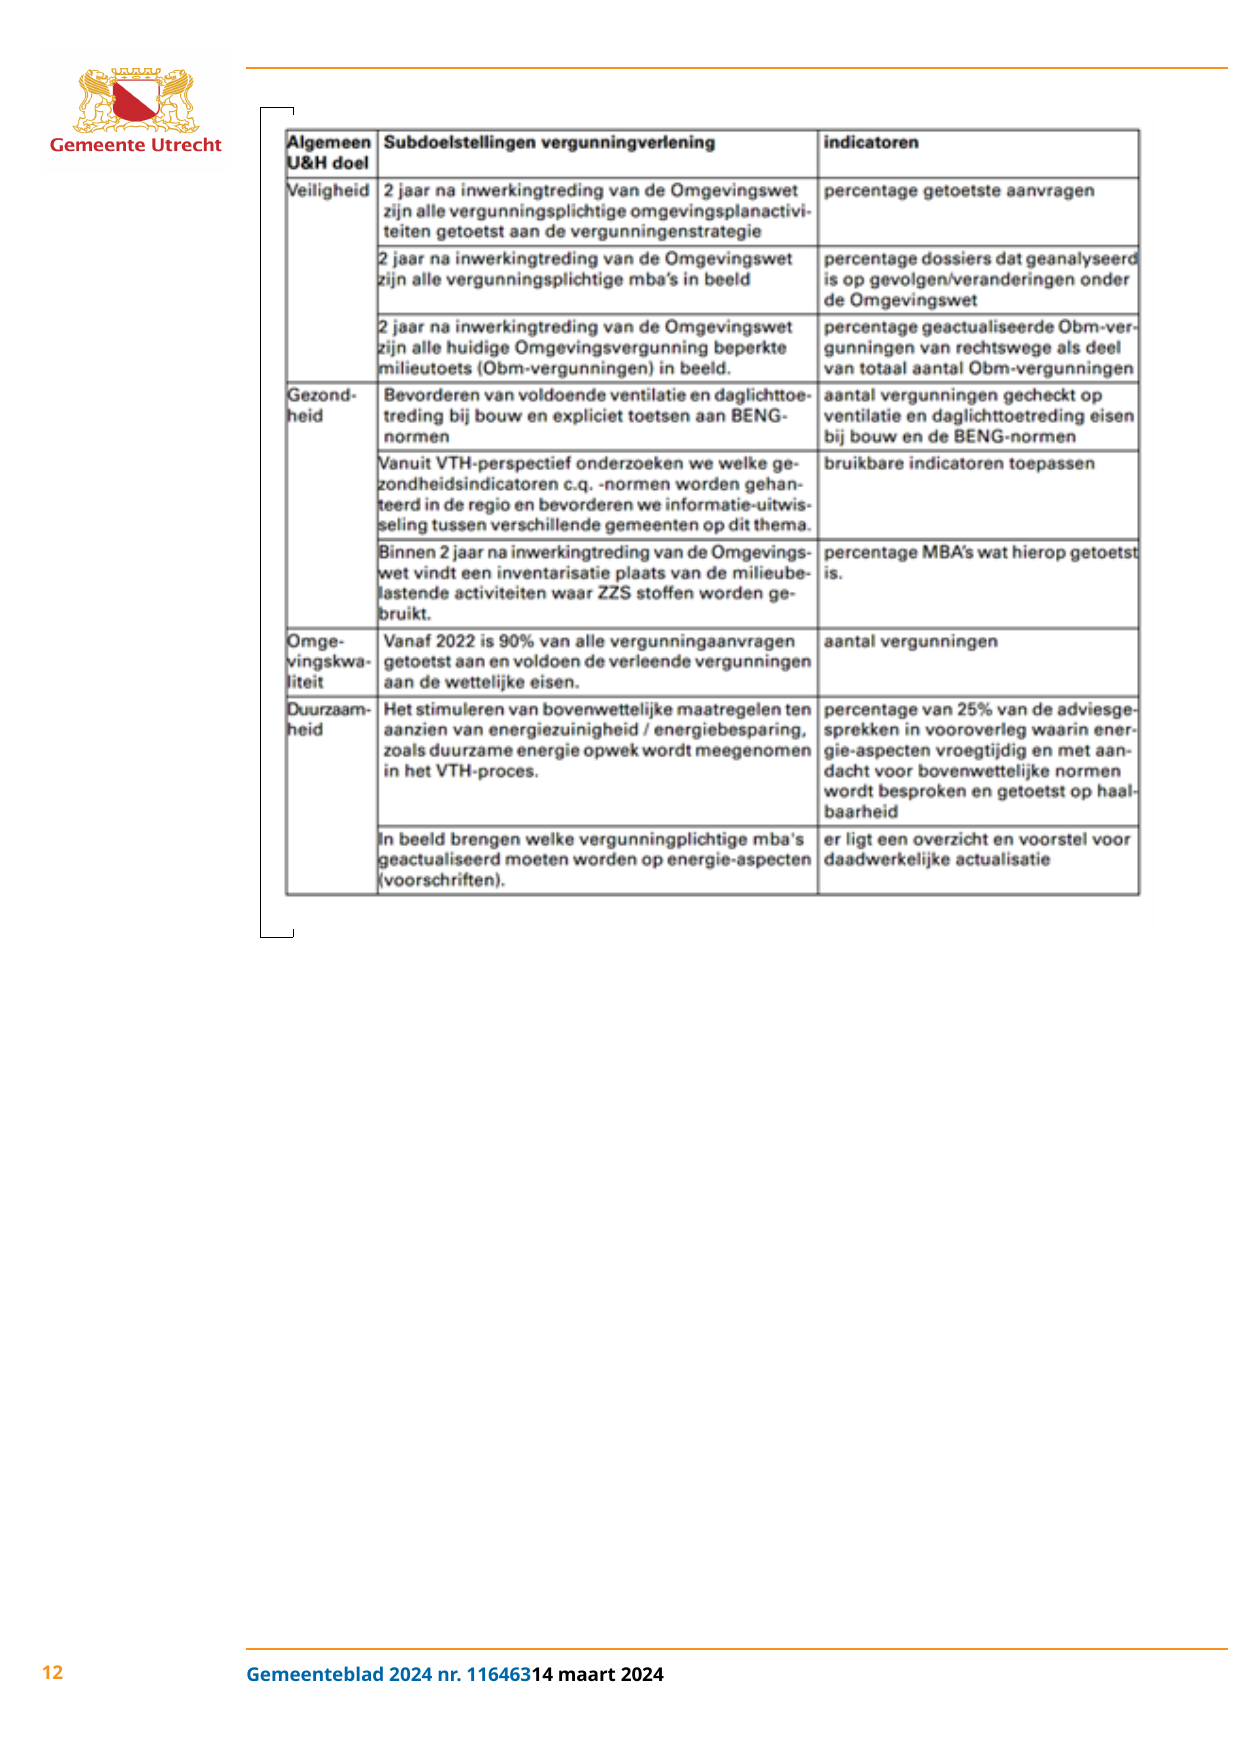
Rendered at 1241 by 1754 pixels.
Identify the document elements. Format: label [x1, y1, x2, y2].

picture [268, 115, 1155, 929]
picture [41, 47, 231, 172]
